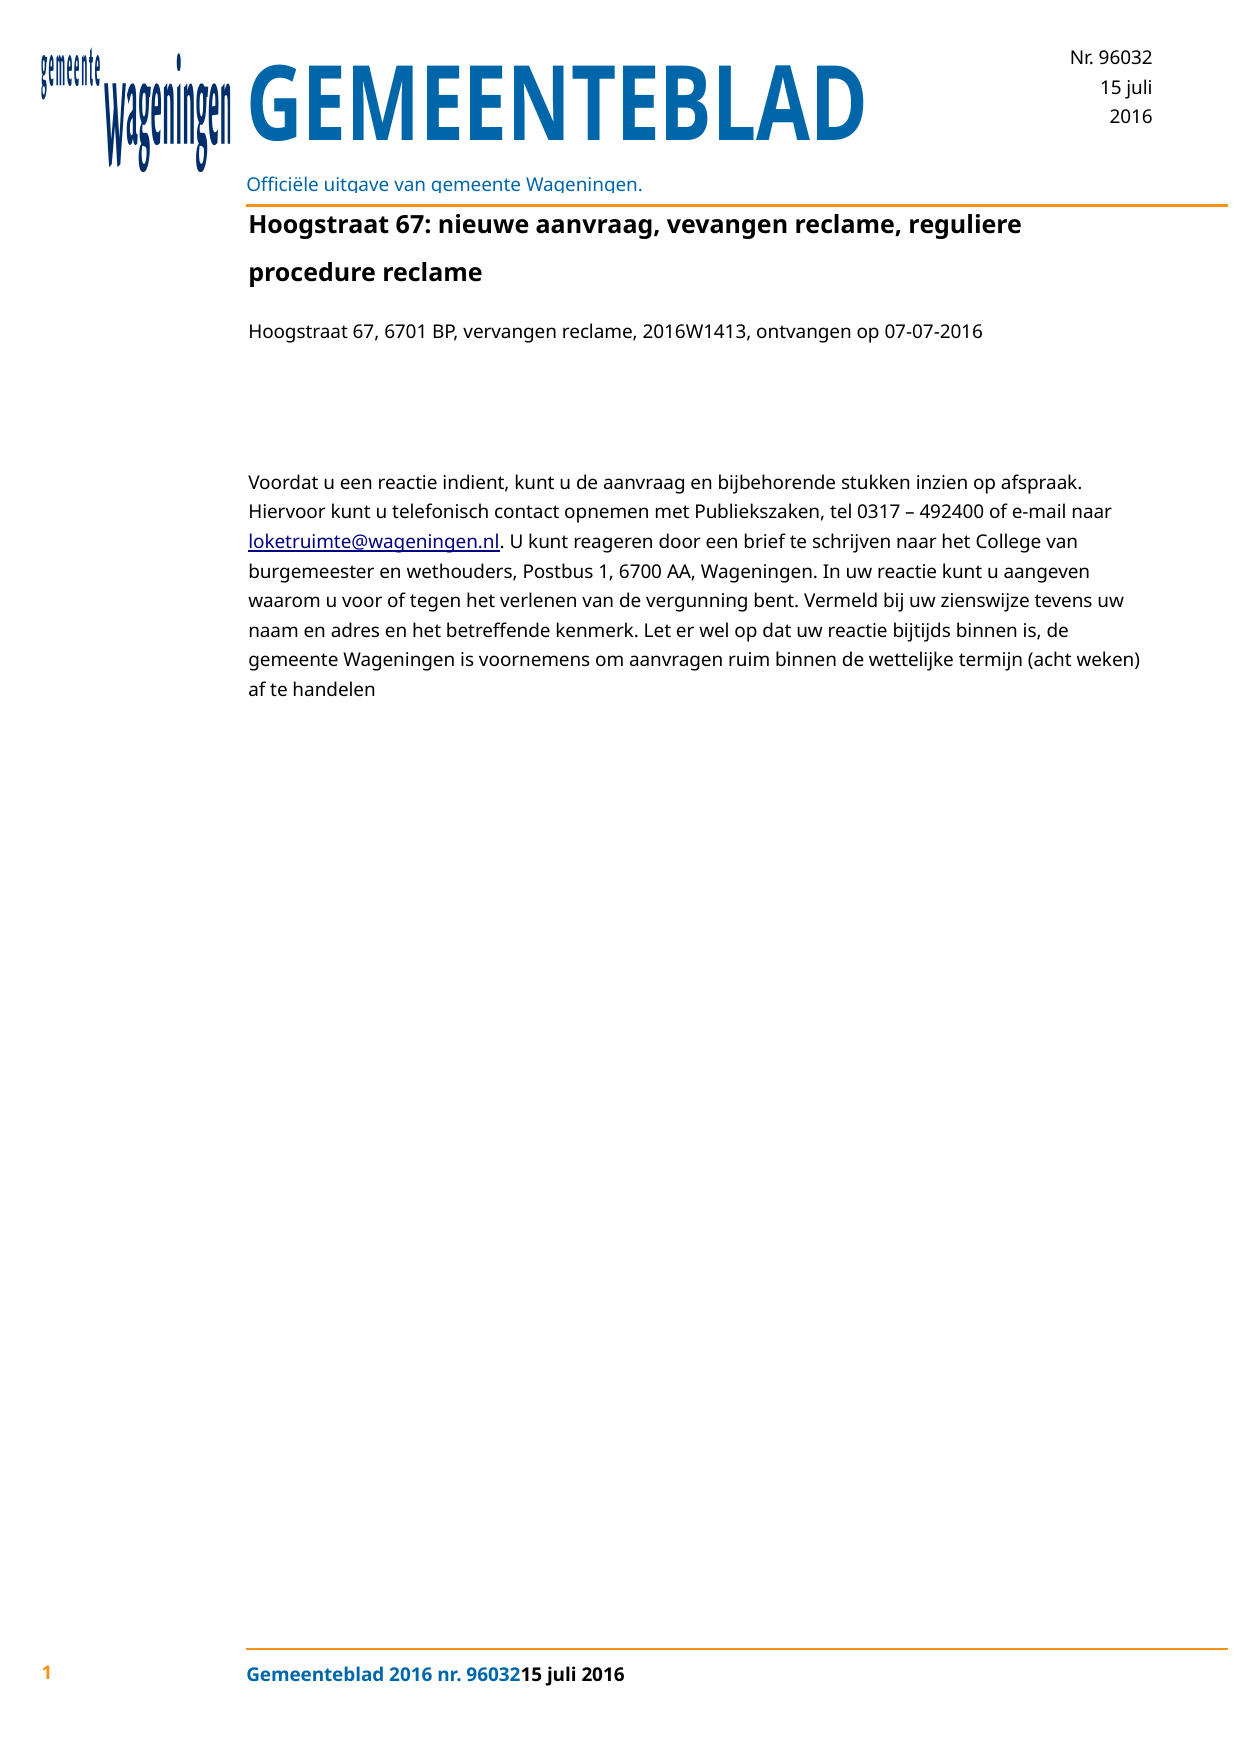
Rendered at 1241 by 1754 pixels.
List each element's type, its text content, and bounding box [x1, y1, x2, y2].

text Hoogstraat 67: nieuwe aanvraag, vevangen reclame, reguliere procedure reclame [248, 207, 1152, 288]
text Voordat u een reactie indient, kunt u de aanvraag en bijbehorende stukken inzien op afspraak. Hiervoor kunt u telefonisch contact opnemen met Publiekszaken, tel 0317 – 492400 of e-mail naar loketruimte@wageningen.nl. U kunt reageren door een brief te schrijven naar het College van burgemeester en wethouders, Postbus 1, 6700 AA, Wageningen. In uw reactie kunt u aangeven waarom u voor of tegen het verlenen van de vergunning bent. Vermeld bij uw zienswijze tevens uw naam en adres en het betreffende kenmerk. Let er wel op dat uw reactie bijtijds binnen is, de gemeente Wageningen is voornemens om aanvragen ruim binnen de wettelijke termijn (acht weken) af te handelen [248, 469, 1152, 702]
picture [41, 47, 231, 172]
text Hoogstraat 67, 6701 BP, vervangen reclame, 2016W1413, ontvangen op 07-07-2016 [248, 318, 1152, 344]
